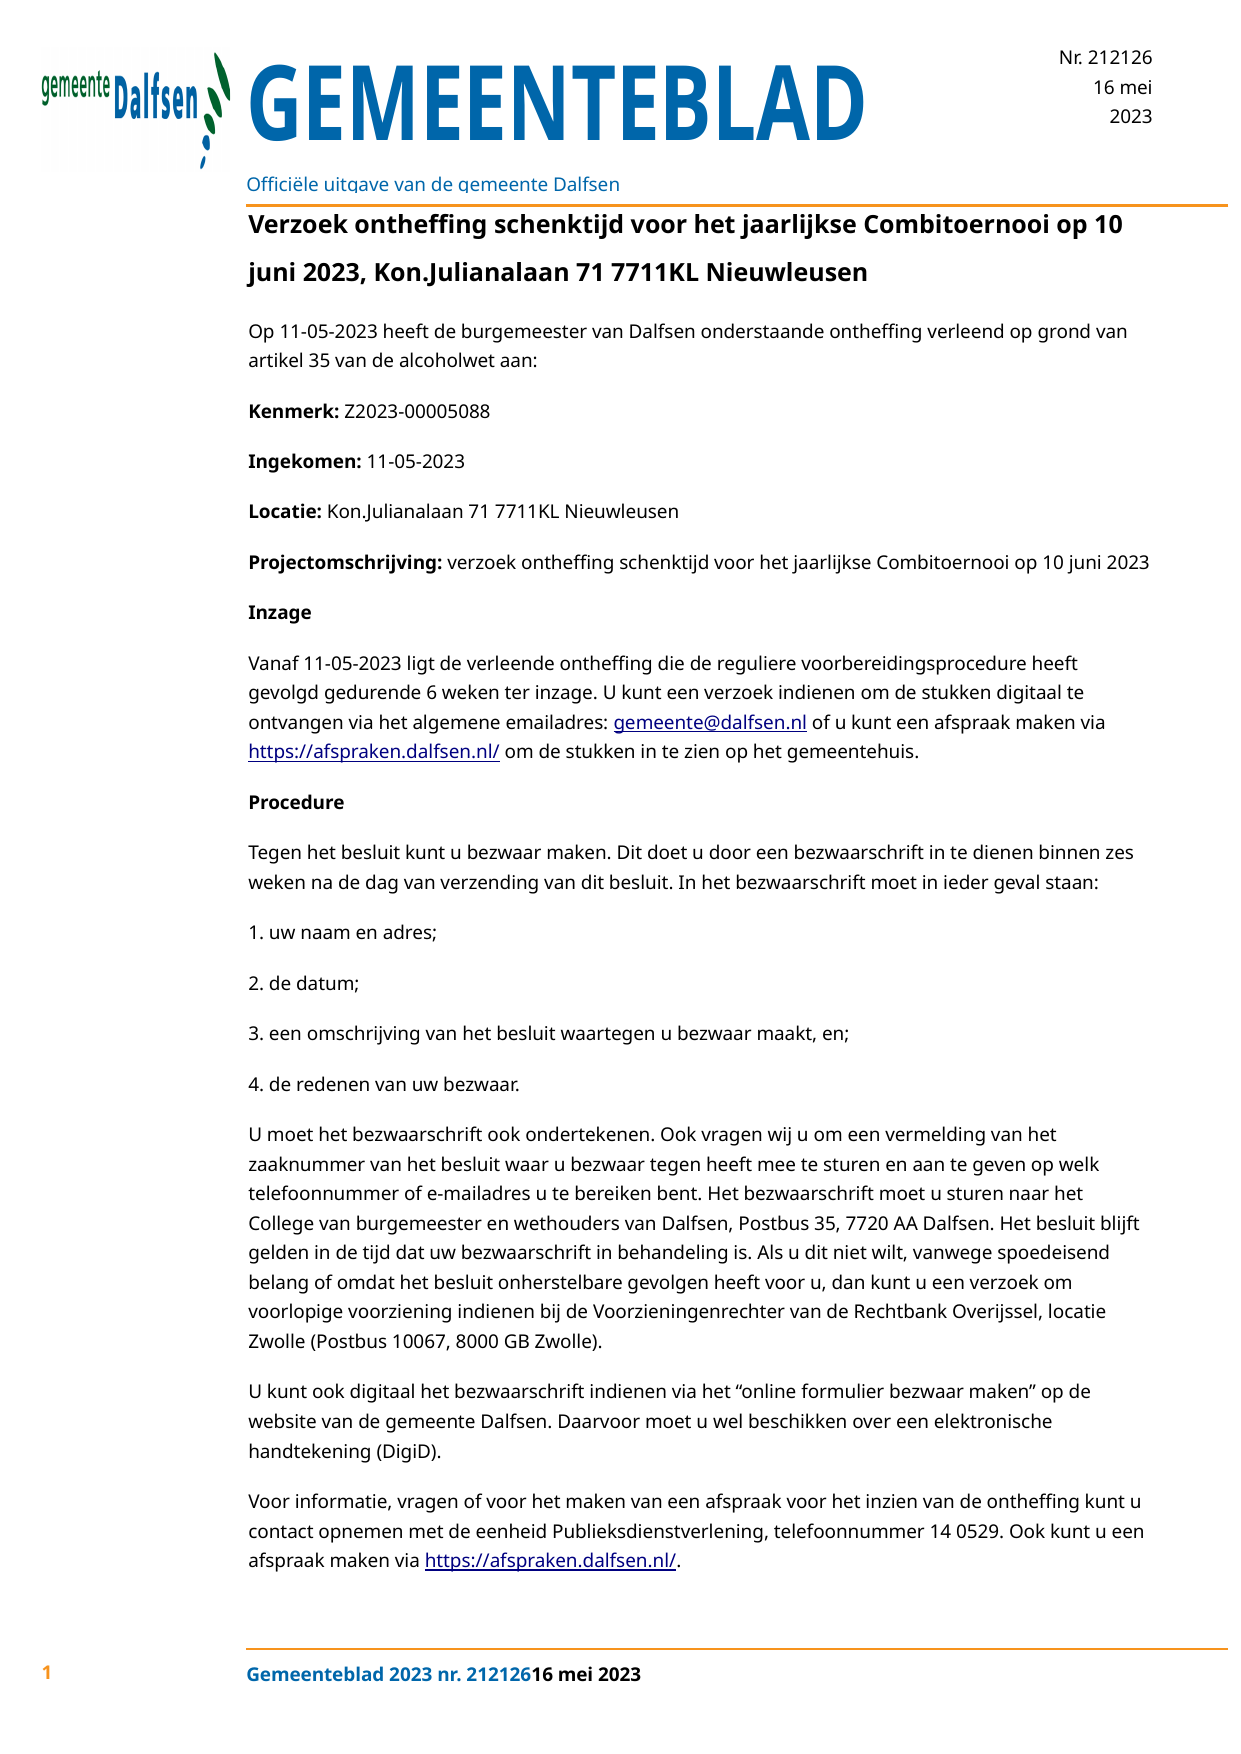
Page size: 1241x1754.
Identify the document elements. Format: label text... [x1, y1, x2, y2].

text U moet het bezwaarschrift ook ondertekenen. Ook vragen wij u om een vermelding van het zaaknummer van het besluit waar u bezwaar tegen heeft mee te sturen en aan te geven op welk telefoonnummer of e-mailadres u te bereiken bent. Het bezwaarschrift moet u sturen naar het College van burgemeester en wethouders van Dalfsen, Postbus 35, 7720 AA Dalfsen. Het besluit blijft gelden in de tijd dat uw bezwaarschrift in behandeling is. Als u dit niet wilt, vanwege spoedeisend belang of omdat het besluit onherstelbare gevolgen heeft voor u, dan kunt u een verzoek om voorlopige voorziening indienen bij de Voorzieningenrechter van de Rechtbank Overijssel, locatie Zwolle (Postbus 10067, 8000 GB Zwolle). [248, 1121, 1152, 1354]
text Locatie: Kon.Julianalaan 71 7711KL Nieuwleusen [248, 499, 1152, 524]
text Verzoek ontheffing schenktijd voor het jaarlijkse Combitoernooi op 10 juni 2023, Kon.Julianalaan 71 7711KL Nieuwleusen [248, 207, 1152, 288]
text Tegen het besluit kunt u bezwaar maken. Dit doet u door een bezwaarschrift in te dienen binnen zes weken na de dag van verzending van dit besluit. In het bezwaarschrift moet in ieder geval staan: [248, 839, 1152, 895]
text 3. een omschrijving van het besluit waartegen u bezwaar maakt, en; [248, 1020, 1152, 1046]
picture [41, 47, 231, 172]
text Voor informatie, vragen of voor het maken van een afspraak voor het inzien van de ontheffing kunt u contact opnemen met de eenheid Publieksdienstverlening, telefoonnummer 14 0529. Ook kunt u een afspraak maken via https://afspraken.dalfsen.nl/. [248, 1488, 1152, 1573]
text 1. uw naam en adres; [248, 919, 1152, 945]
text Ingekomen: 11-05-2023 [248, 448, 1152, 474]
text Projectomschrijving: verzoek ontheffing schenktijd voor het jaarlijkse Combitoernooi op 10 juni 2023 [248, 549, 1152, 575]
text Vanaf 11-05-2023 ligt de verleende ontheffing die de reguliere voorbereidingsprocedure heeft gevolgd gedurende 6 weken ter inzage. U kunt een verzoek indienen om de stukken digitaal te ontvangen via het algemene emailadres: gemeente@dalfsen.nl of u kunt een afspraak maken via https://afspraken.dalfsen.nl/ om de stukken in te zien op het gemeentehuis. [248, 650, 1152, 764]
text Inzage [248, 599, 1152, 625]
text U kunt ook digitaal het bezwaarschrift indienen via het “online formulier bezwaar maken” op de website van de gemeente Dalfsen. Daarvoor moet u wel beschikken over een elektronische handtekening (DigiD). [248, 1379, 1152, 1464]
text Kenmerk: Z2023-00005088 [248, 398, 1152, 424]
text Op 11-05-2023 heeft de burgemeester van Dalfsen onderstaande ontheffing verleend op grond van artikel 35 van de alcoholwet aan: [248, 318, 1152, 373]
text 2. de datum; [248, 970, 1152, 996]
text 4. de redenen van uw bezwaar. [248, 1071, 1152, 1097]
text Procedure [248, 789, 1152, 815]
